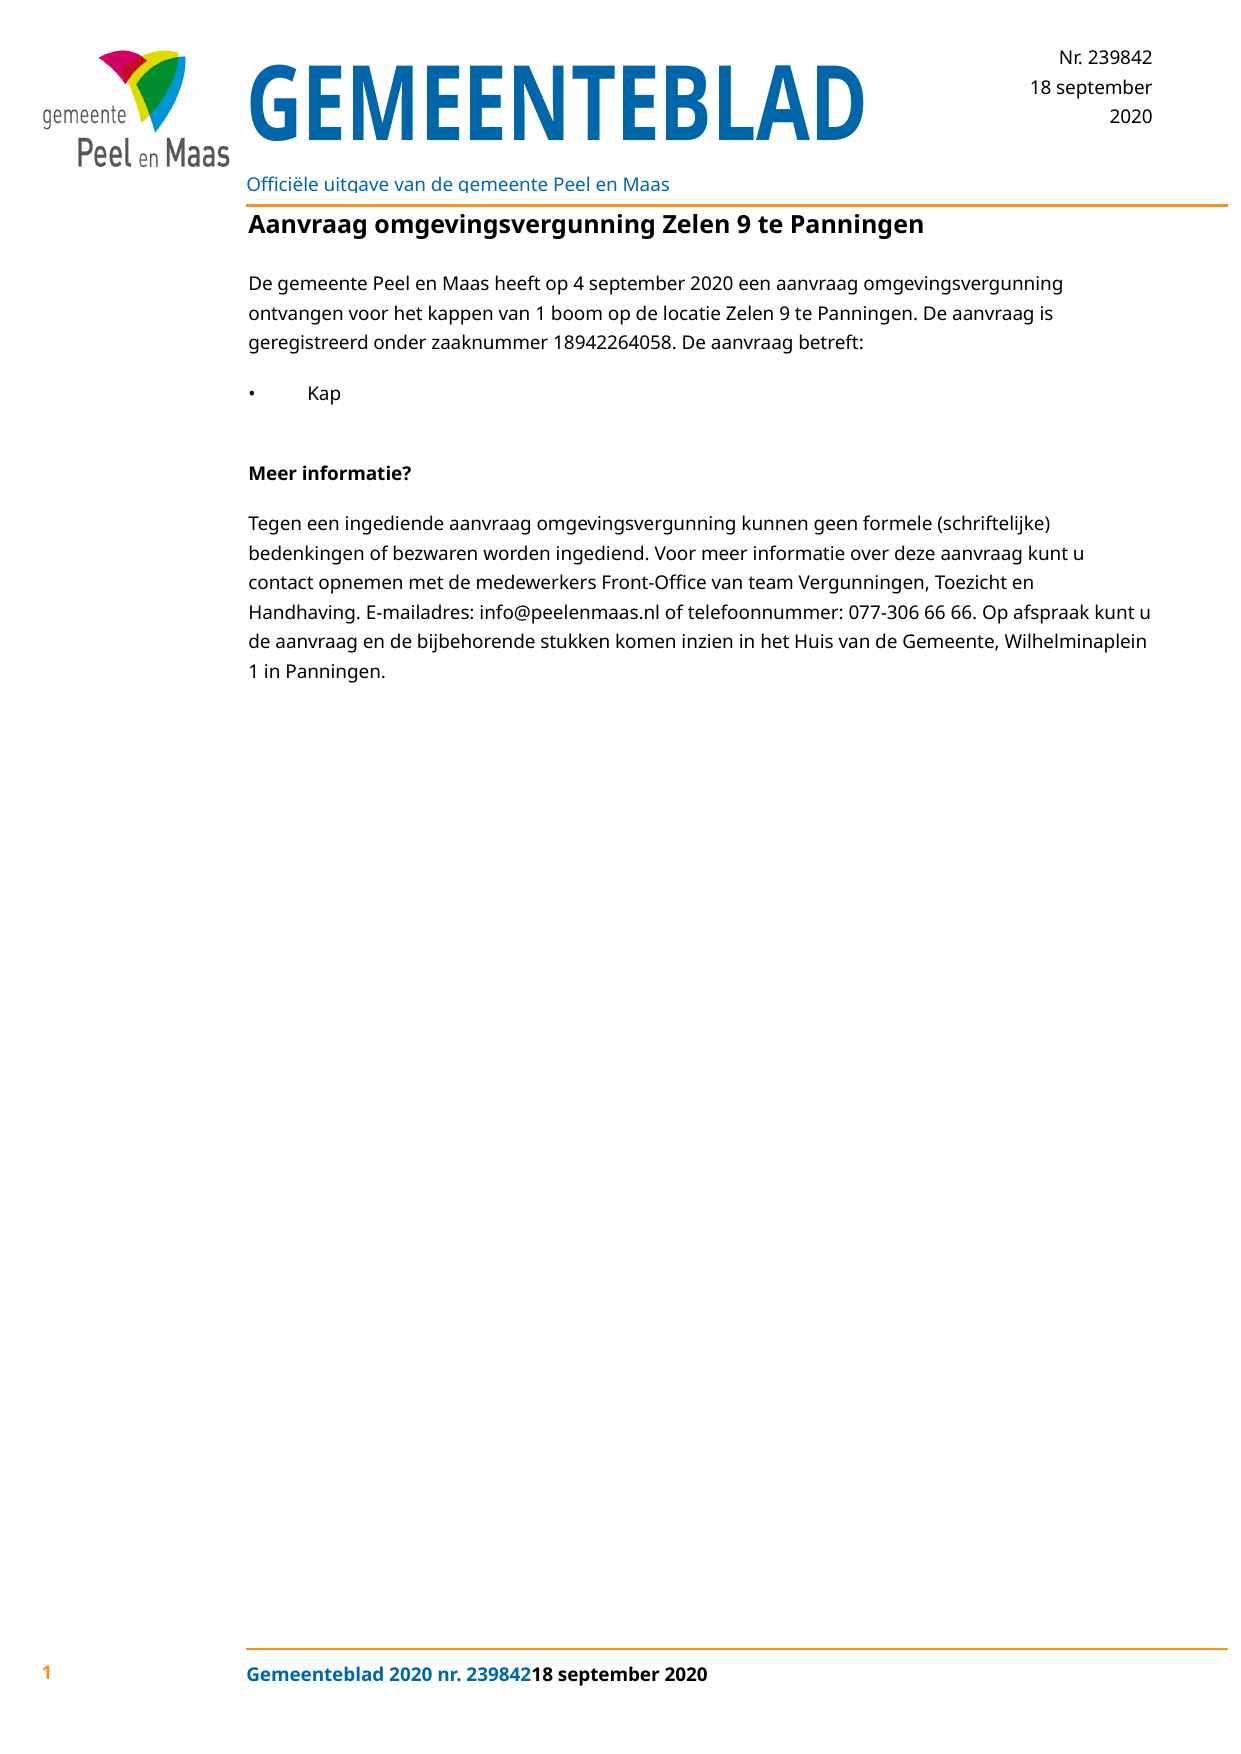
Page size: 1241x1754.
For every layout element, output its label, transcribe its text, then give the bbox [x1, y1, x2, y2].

text De gemeente Peel en Maas heeft op 4 september 2020 een aanvraag omgevingsvergunning ontvangen voor het kappen van 1 boom op de locatie Zelen 9 te Panningen. De aanvraag is geregistreerd onder zaaknummer 18942264058. De aanvraag betreft: [248, 270, 1152, 355]
picture [41, 47, 231, 172]
text Tegen een ingediende aanvraag omgevingsvergunning kunnen geen formele (schriftelijke) bedenkingen of bezwaren worden ingediend. Voor meer informatie over deze aanvraag kunt u contact opnemen met de medewerkers Front-Office van team Vergunningen, Toezicht en Handhaving. E-mailadres: info@peelenmaas.nl of telefoonnummer: 077-306 66 66. Op afspraak kunt u de aanvraag en de bijbehorende stukken komen inzien in het Huis van de Gemeente, Wilhelminaplein 1 in Panningen. [248, 510, 1152, 684]
list Kap [248, 380, 1152, 406]
text Meer informatie? [248, 460, 1152, 486]
text Aanvraag omgevingsvergunning Zelen 9 te Panningen [248, 207, 1152, 241]
